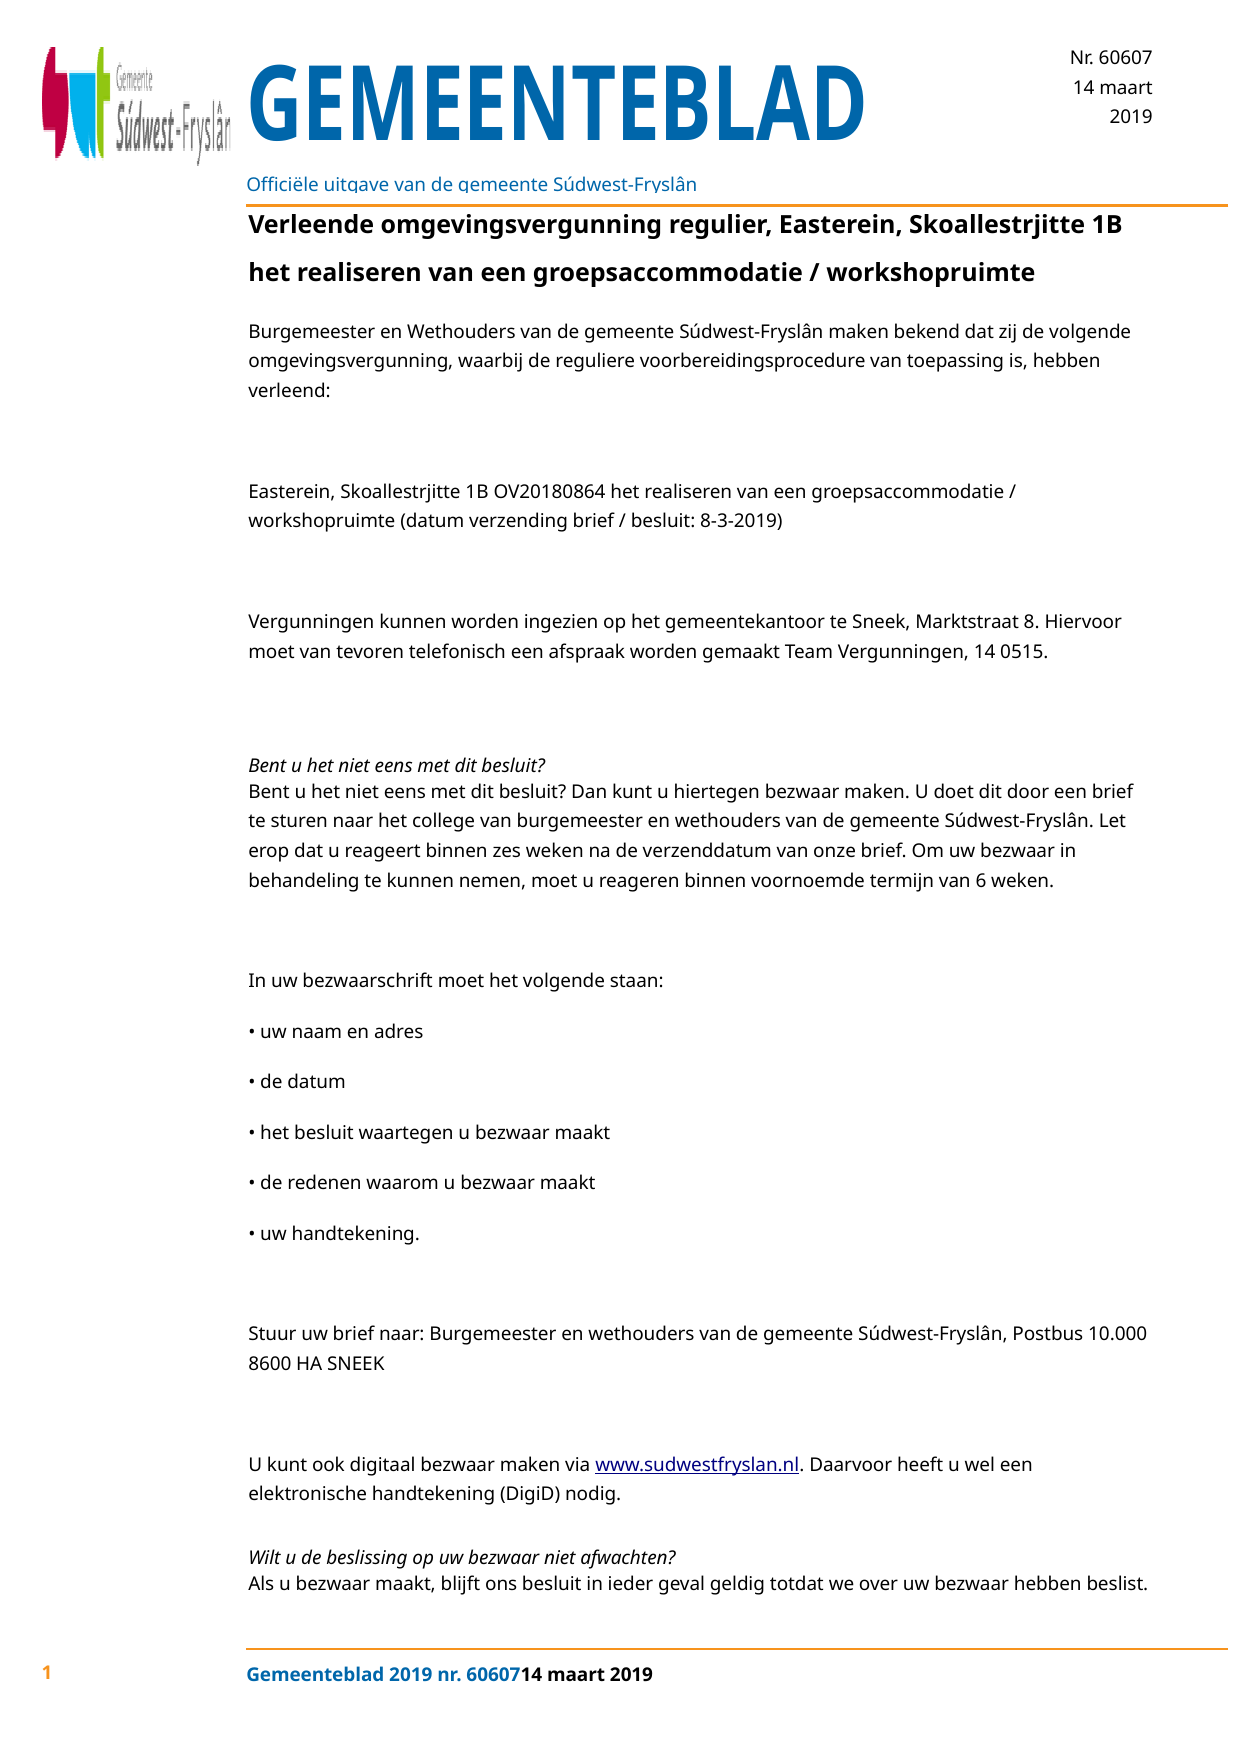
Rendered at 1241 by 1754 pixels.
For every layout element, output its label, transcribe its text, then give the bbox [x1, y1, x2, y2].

text • uw naam en adres [248, 1018, 1152, 1044]
text • uw handtekening. [248, 1220, 1152, 1245]
text Easterein, Skoallestrjitte 1B OV20180864 het realiseren van een groepsaccommodatie / workshopruimte (datum verzending brief / besluit: 8-3-2019) [248, 478, 1152, 533]
text Burgemeester en Wethouders van de gemeente Súdwest-Fryslân maken bekend dat zij de volgende omgevingsvergunning, waarbij de reguliere voorbereidingsprocedure van toepassing is, hebben verleend: [248, 318, 1152, 403]
text Als u bezwaar maakt, blijft ons besluit in ieder geval geldig totdat we over uw bezwaar hebben beslist. [248, 1570, 1152, 1596]
picture [41, 47, 231, 172]
text In uw bezwaarschrift moet het volgende staan: [248, 968, 1152, 993]
text Vergunningen kunnen worden ingezien op het gemeentekantoor te Sneek, Marktstraat 8. Hiervoor moet van tevoren telefonisch een afspraak worden gemaakt Team Vergunningen, 14 0515. [248, 608, 1152, 664]
text Stuur uw brief naar: Burgemeester en wethouders van de gemeente Súdwest-Fryslân, Postbus 10.000 8600 HA SNEEK [248, 1321, 1152, 1376]
text Bent u het niet eens met dit besluit? [248, 752, 1152, 778]
text • het besluit waartegen u bezwaar maakt [248, 1119, 1152, 1144]
text • de datum [248, 1068, 1152, 1094]
text Bent u het niet eens met dit besluit? Dan kunt u hiertegen bezwaar maken. U doet dit door een brief te sturen naar het college van burgemeester en wethouders van de gemeente Súdwest-Fryslân. Let erop dat u reageert binnen zes weken na de verzenddatum van onze brief. Om uw bezwaar in behandeling te kunnen nemen, moet u reageren binnen voornoemde termijn van 6 weken. [248, 778, 1152, 892]
text Wilt u de beslissing op uw bezwaar niet afwachten? [248, 1544, 1152, 1570]
text U kunt ook digitaal bezwaar maken via www.sudwestfryslan.nl. Daarvoor heeft u wel een elektronische handtekening (DigiD) nodig. [248, 1451, 1152, 1506]
text Verleende omgevingsvergunning regulier, Easterein, Skoallestrjitte 1B het realiseren van een groepsaccommodatie / workshopruimte [248, 207, 1152, 288]
text • de redenen waarom u bezwaar maakt [248, 1169, 1152, 1195]
